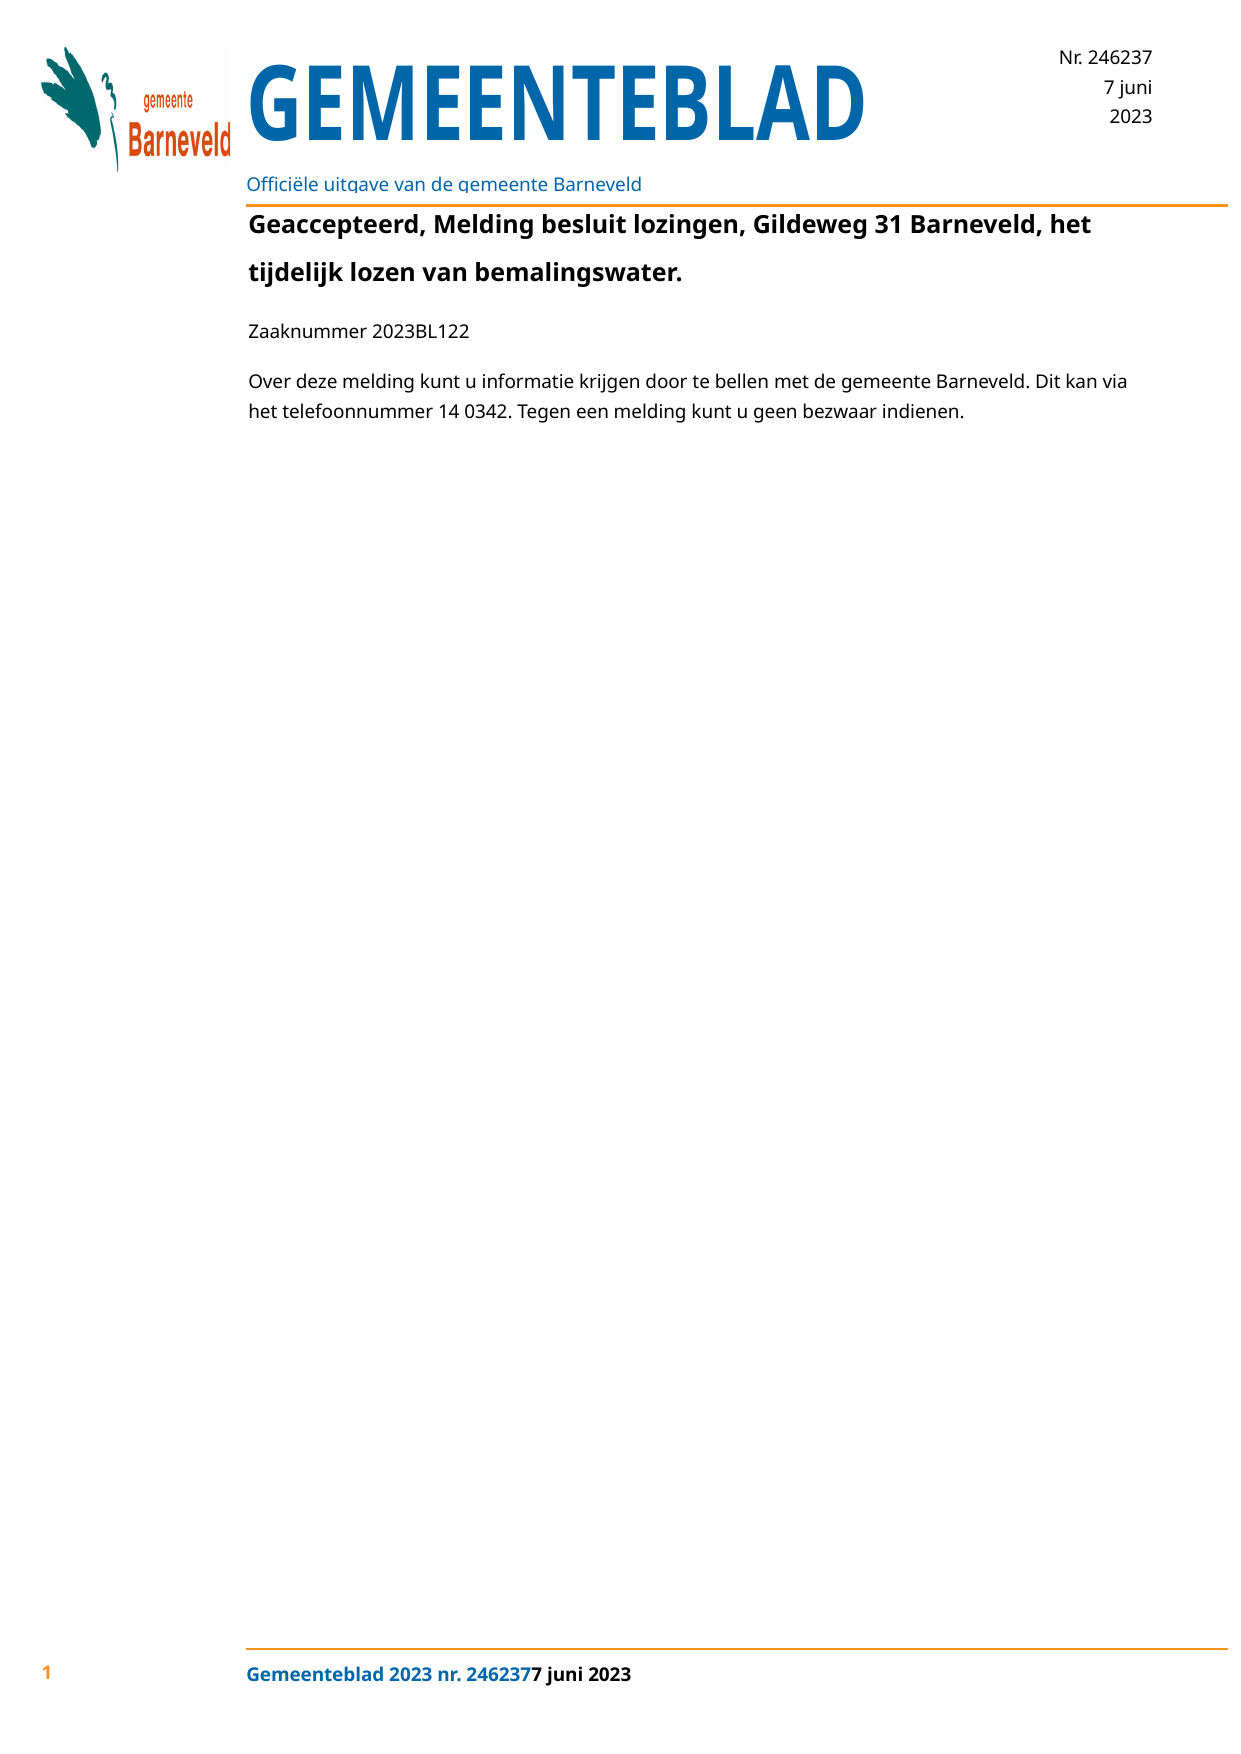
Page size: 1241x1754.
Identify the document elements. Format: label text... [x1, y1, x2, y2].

text Over deze melding kunt u informatie krijgen door te bellen met de gemeente Barneveld. Dit kan via het telefoonnummer 14 0342. Tegen een melding kunt u geen bezwaar indienen. [248, 368, 1152, 424]
text Geaccepteerd, Melding besluit lozingen, Gildeweg 31 Barneveld, het tijdelijk lozen van bemalingswater. [248, 207, 1152, 288]
text Zaaknummer 2023BL122 [248, 318, 1152, 344]
picture [41, 47, 231, 172]
